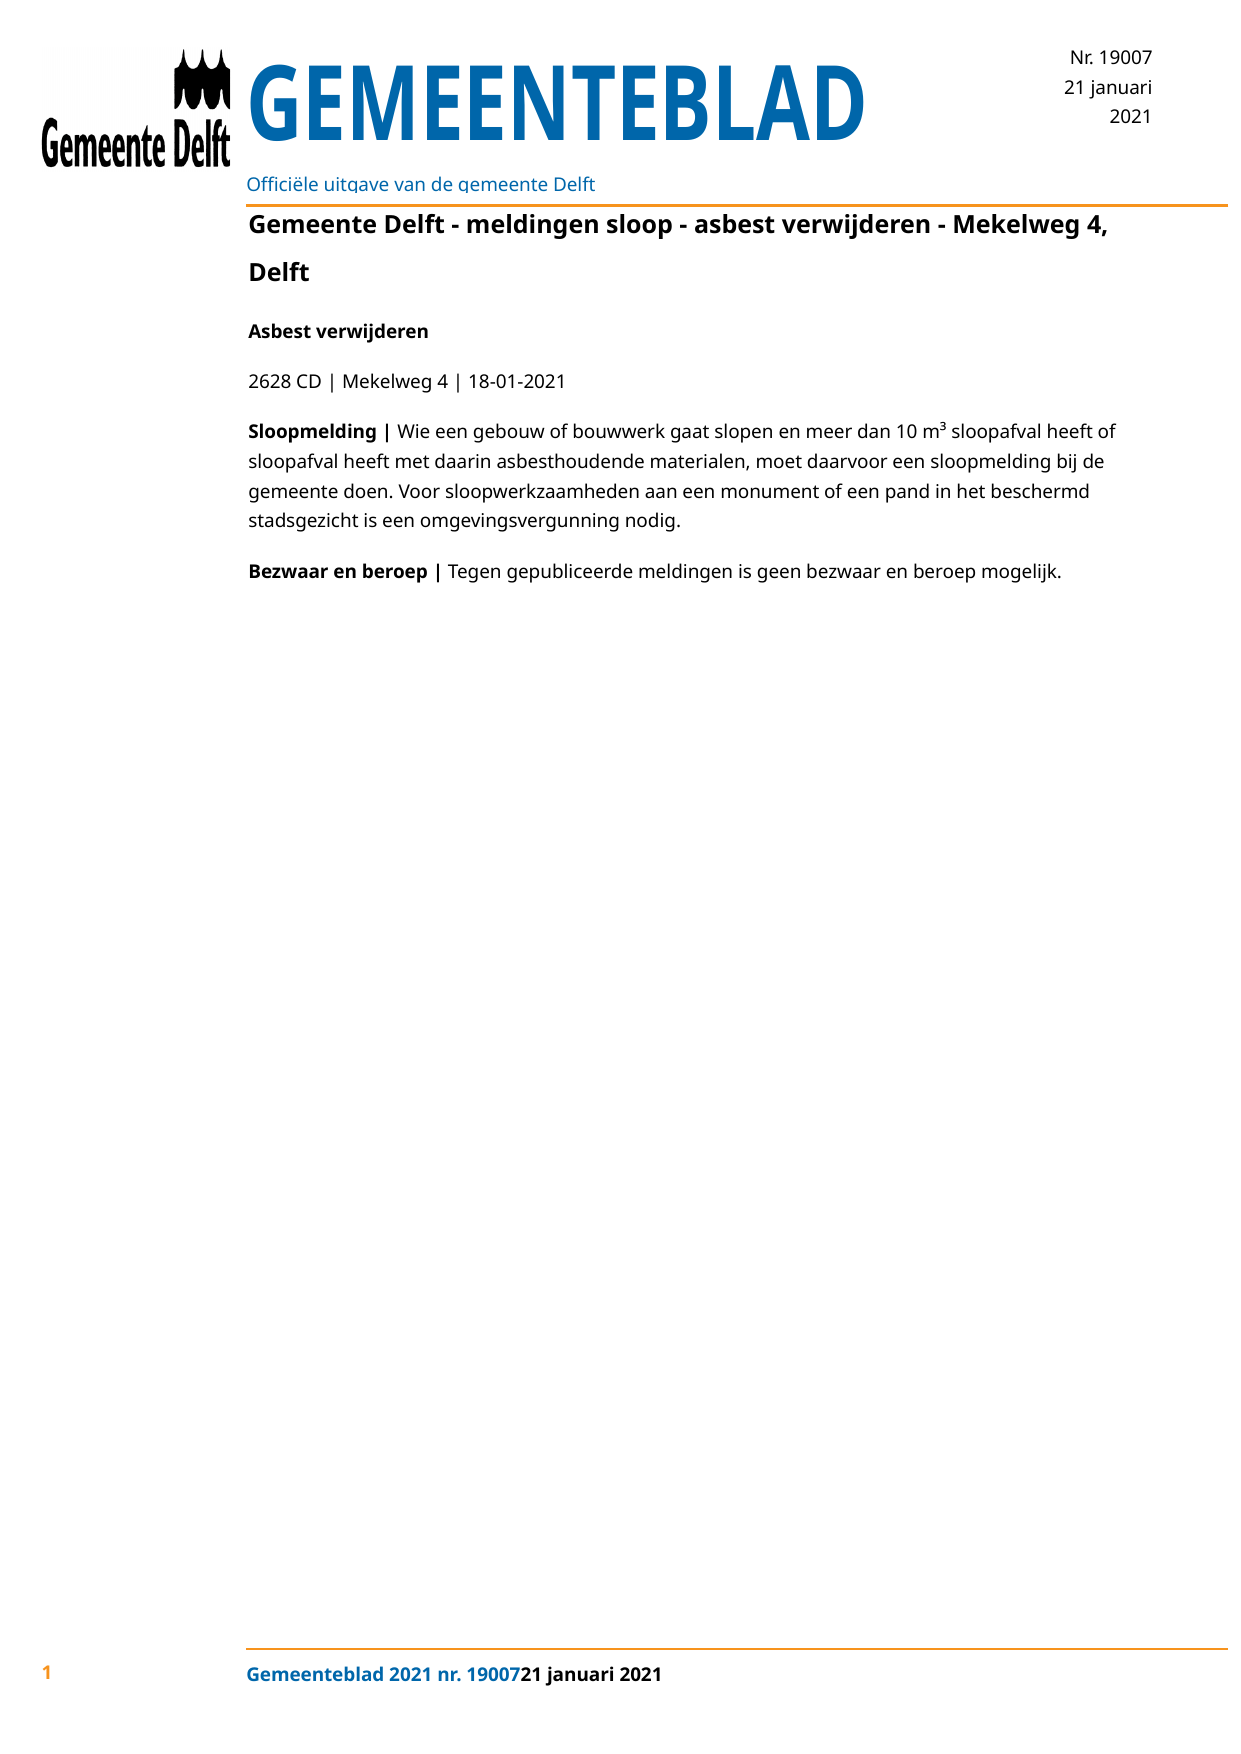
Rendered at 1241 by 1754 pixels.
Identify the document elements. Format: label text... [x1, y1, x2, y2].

text Bezwaar en beroep | Tegen gepubliceerde meldingen is geen bezwaar en beroep mogelijk. [248, 558, 1152, 584]
picture [41, 47, 231, 172]
text 2628 CD | Mekelweg 4 | 18-01-2021 [248, 368, 1152, 394]
text Sloopmelding | Wie een gebouw of bouwwerk gaat slopen en meer dan 10 m³ sloopafval heeft of sloopafval heeft met daarin asbesthoudende materialen, moet daarvoor een sloopmelding bij de gemeente doen. Voor sloopwerkzaamheden aan een monument of een pand in het beschermd stadsgezicht is een omgevingsvergunning nodig. [248, 419, 1152, 533]
text Asbest verwijderen [248, 318, 1152, 344]
text Gemeente Delft - meldingen sloop - asbest verwijderen - Mekelweg 4, Delft [248, 207, 1152, 288]
